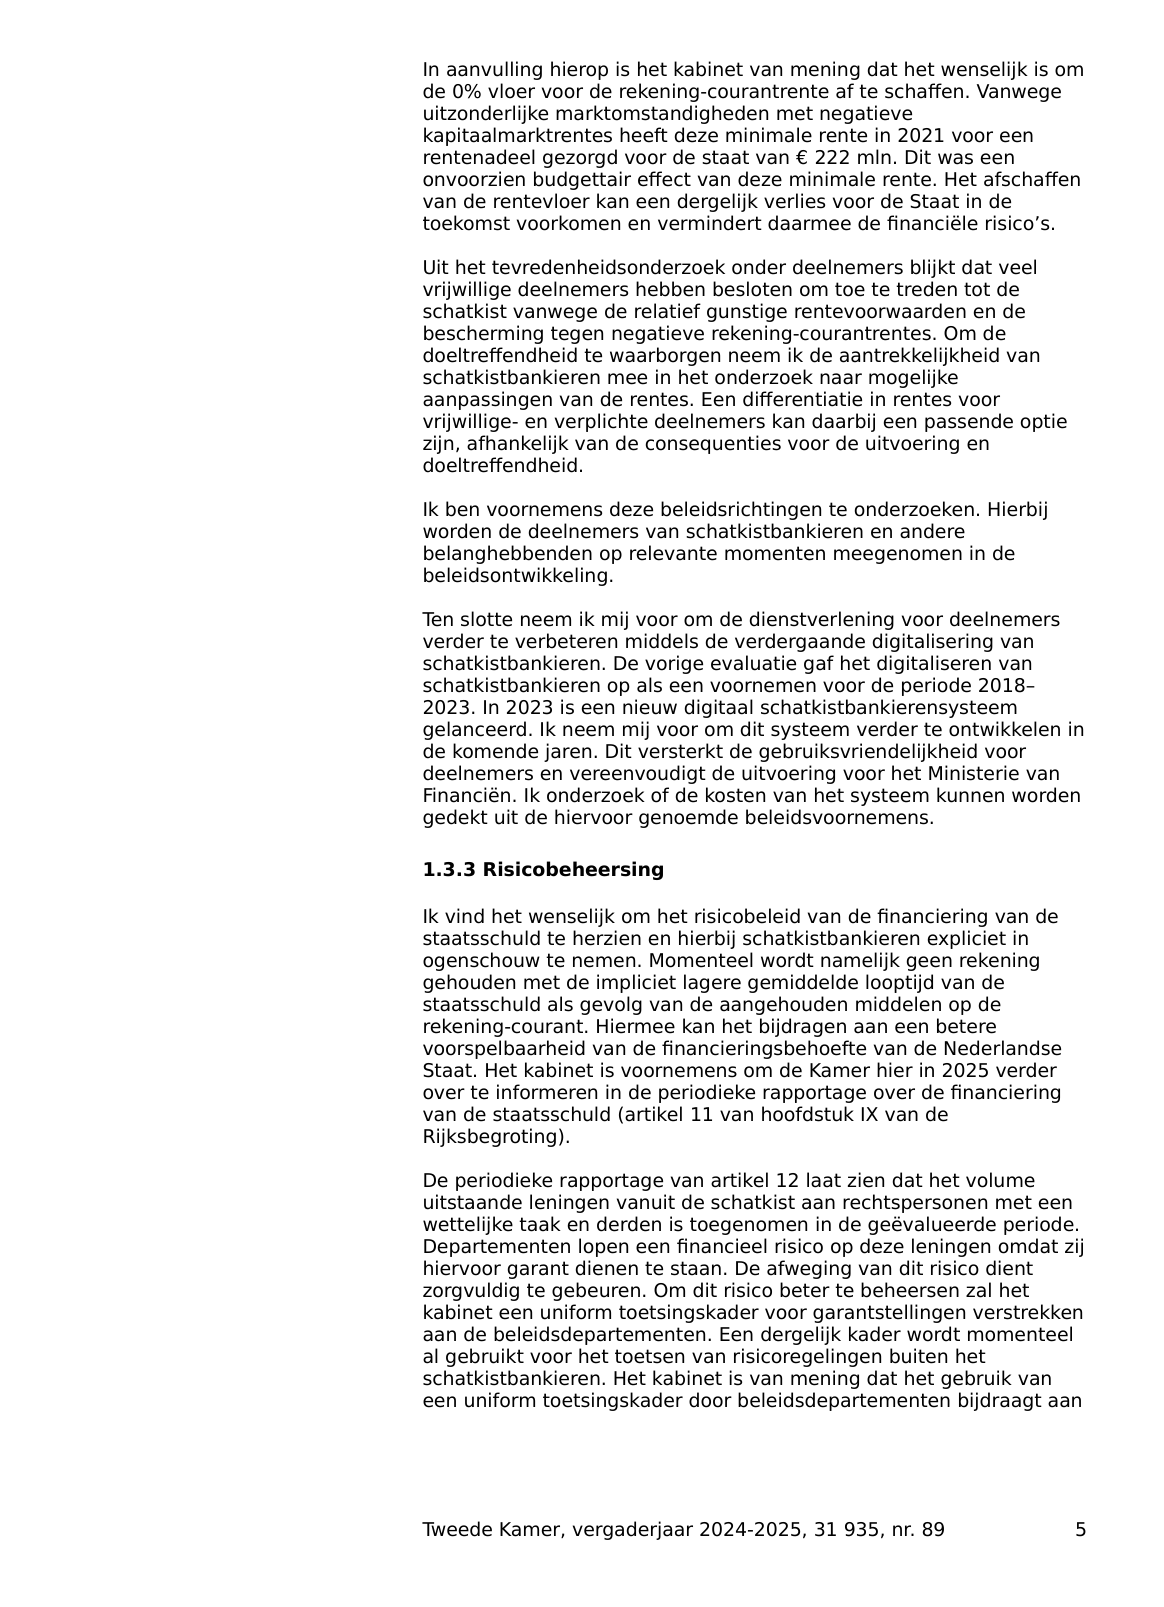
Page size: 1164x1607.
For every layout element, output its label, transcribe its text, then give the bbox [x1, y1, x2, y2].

text Ik ben voornemens deze beleidsrichtingen te onderzoeken. Hierbij worden de deelnemers van schatkistbankieren en andere belanghebbenden op relevante momenten meegenomen in de beleidsontwikkeling. [422, 499, 1087, 587]
text De periodieke rapportage van artikel 12 laat zien dat het volume uitstaande leningen vanuit de schatkist aan rechtspersonen met een wettelijke taak en derden is toegenomen in de geëvalueerde periode. Departementen lopen een financieel risico op deze leningen omdat zij hiervoor garant dienen te staan. De afweging van dit risico dient zorgvuldig te gebeuren. Om dit risico beter te beheersen zal het kabinet een uniform toetsingskader voor garantstellingen verstrekken aan de beleidsdepartementen. Een dergelijk kader wordt momenteel al gebruikt voor het toetsen van risicoregelingen buiten het schatkistbankieren. Het kabinet is van mening dat het gebruik van een uniform toetsingskader door beleidsdepartementen bijdraagt aan [422, 1170, 1087, 1412]
text In aanvulling hierop is het kabinet van mening dat het wenselijk is om de 0% vloer voor de rekening-courantrente af te schaffen. Vanwege uitzonderlijke marktomstandigheden met negatieve kapitaalmarktrentes heeft deze minimale rente in 2021 voor een rentenadeel gezorgd voor de staat van € 222 mln. Dit was een onvoorzien budgettair effect van deze minimale rente. Het afschaffen van de rentevloer kan een dergelijk verlies voor de Staat in de toekomst voorkomen en vermindert daarmee de financiële risico’s. [422, 59, 1087, 235]
text Uit het tevredenheidsonderzoek onder deelnemers blijkt dat veel vrijwillige deelnemers hebben besloten om toe te treden tot de schatkist vanwege de relatief gunstige rentevoorwaarden en de bescherming tegen negatieve rekening-courantrentes. Om de doeltreffendheid te waarborgen neem ik de aantrekkelijkheid van schatkistbankieren mee in het onderzoek naar mogelijke aanpassingen van de rentes. Een differentiatie in rentes voor vrijwillige- en verplichte deelnemers kan daarbij een passende optie zijn, afhankelijk van de consequenties voor de uitvoering en doeltreffendheid. [422, 257, 1087, 477]
subtitle 1.3.3 Risicobeheersing [422, 859, 1087, 881]
text Ten slotte neem ik mij voor om de dienstverlening voor deelnemers verder te verbeteren middels de verdergaande digitalisering van schatkistbankieren. De vorige evaluatie gaf het digitaliseren van schatkistbankieren op als een voornemen voor de periode 2018–2023. In 2023 is een nieuw digitaal schatkistbankierensysteem gelanceerd. Ik neem mij voor om dit systeem verder te ontwikkelen in de komende jaren. Dit versterkt de gebruiksvriendelijkheid voor deelnemers en vereenvoudigt de uitvoering voor het Ministerie van Financiën. Ik onderzoek of de kosten van het systeem kunnen worden gedekt uit de hiervoor genoemde beleidsvoornemens. [422, 609, 1087, 829]
text Ik vind het wenselijk om het risicobeleid van de financiering van de staatsschuld te herzien en hierbij schatkistbankieren expliciet in ogenschouw te nemen. Momenteel wordt namelijk geen rekening gehouden met de impliciet lagere gemiddelde looptijd van de staatsschuld als gevolg van de aangehouden middelen op de rekening-courant. Hiermee kan het bijdragen aan een betere voorspelbaarheid van de financieringsbehoefte van de Nederlandse Staat. Het kabinet is voornemens om de Kamer hier in 2025 verder over te informeren in de periodieke rapportage over de financiering van de staatsschuld (artikel 11 van hoofdstuk IX van de Rijksbegroting). [422, 906, 1087, 1148]
